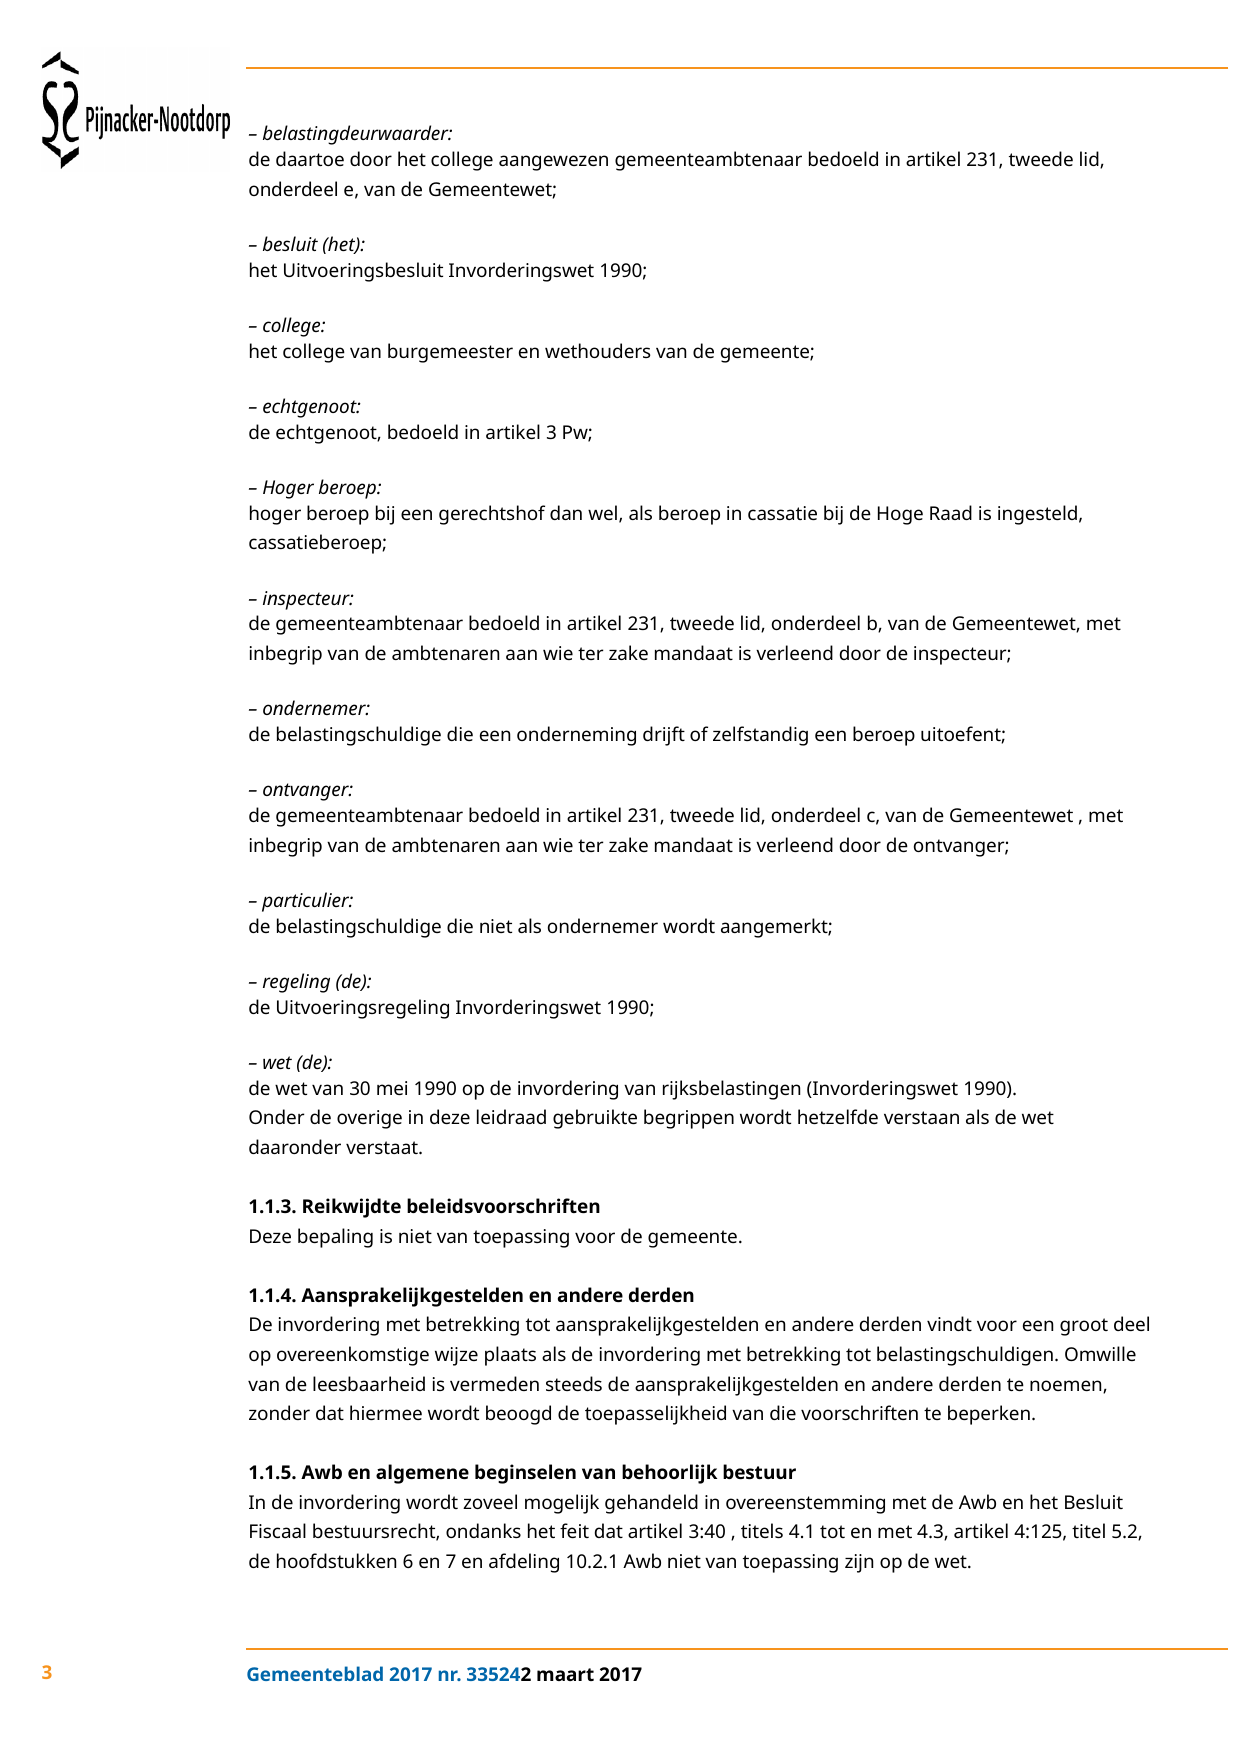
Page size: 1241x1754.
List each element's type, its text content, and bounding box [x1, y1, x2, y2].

text de belastingschuldige die een onderneming drijft of zelfstandig een beroep uitoefent; [248, 721, 1152, 747]
text – wet (de): [248, 1049, 1152, 1075]
text De invordering met betrekking tot aansprakelijkgestelden en andere derden vindt voor een groot deel op overeenkomstige wijze plaats als de invordering met betrekking tot belastingschuldigen. Omwille van de leesbaarheid is vermeden steeds de aansprakelijkgestelden en andere derden te noemen, zonder dat hiermee wordt beoogd de toepasselijkheid van die voorschriften te beperken. [248, 1312, 1152, 1426]
text – college: [248, 312, 1152, 338]
text – ondernemer: [248, 696, 1152, 721]
text 1.1.3. Reikwijdte beleidsvoorschriften [248, 1193, 1152, 1219]
text het college van burgemeester en wethouders van de gemeente; [248, 338, 1152, 364]
text de belastingschuldige die niet als ondernemer wordt aangemerkt; [248, 913, 1152, 939]
text – echtgenoot: [248, 393, 1152, 419]
text de wet van 30 mei 1990 op de invordering van rijksbelastingen (Invorderingswet 1990). [248, 1075, 1152, 1101]
text de gemeenteambtenaar bedoeld in artikel 231, tweede lid, onderdeel c, van de Gemeentewet , met inbegrip van de ambtenaren aan wie ter zake mandaat is verleend door de ontvanger; [248, 802, 1152, 858]
text – belastingdeurwaarder: [248, 121, 1152, 146]
text – particulier: [248, 887, 1152, 913]
text Onder de overige in deze leidraad gebruikte begrippen wordt hetzelfde verstaan als de wet daaronder verstaat. [248, 1104, 1152, 1160]
text 1.1.4. Aansprakelijkgestelden en andere derden [248, 1282, 1152, 1308]
text – Hoger beroep: [248, 474, 1152, 500]
text het Uitvoeringsbesluit Invorderingswet 1990; [248, 257, 1152, 283]
text 1.1.5. Awb en algemene beginselen van behoorlijk bestuur [248, 1459, 1152, 1485]
text – inspecteur: [248, 585, 1152, 611]
picture [41, 47, 231, 172]
text – ontvanger: [248, 777, 1152, 802]
text de daartoe door het college aangewezen gemeenteambtenaar bedoeld in artikel 231, tweede lid, onderdeel e, van de Gemeentewet; [248, 146, 1152, 202]
text de echtgenoot, bedoeld in artikel 3 Pw; [248, 419, 1152, 445]
text de gemeenteambtenaar bedoeld in artikel 231, tweede lid, onderdeel b, van de Gemeentewet, met inbegrip van de ambtenaren aan wie ter zake mandaat is verleend door de inspecteur; [248, 611, 1152, 666]
text de Uitvoeringsregeling Invorderingswet 1990; [248, 994, 1152, 1020]
text – besluit (het): [248, 231, 1152, 257]
text In de invordering wordt zoveel mogelijk gehandeld in overeenstemming met de Awb en het Besluit Fiscaal bestuursrecht, ondanks het feit dat artikel 3:40 , titels 4.1 tot en met 4.3, artikel 4:125, titel 5.2, de hoofdstukken 6 en 7 en afdeling 10.2.1 Awb niet van toepassing zijn op de wet. [248, 1489, 1152, 1574]
text Deze bepaling is niet van toepassing voor de gemeente. [248, 1223, 1152, 1249]
text hoger beroep bij een gerechtshof dan wel, als beroep in cassatie bij de Hoge Raad is ingesteld, cassatieberoep; [248, 500, 1152, 555]
text – regeling (de): [248, 968, 1152, 994]
